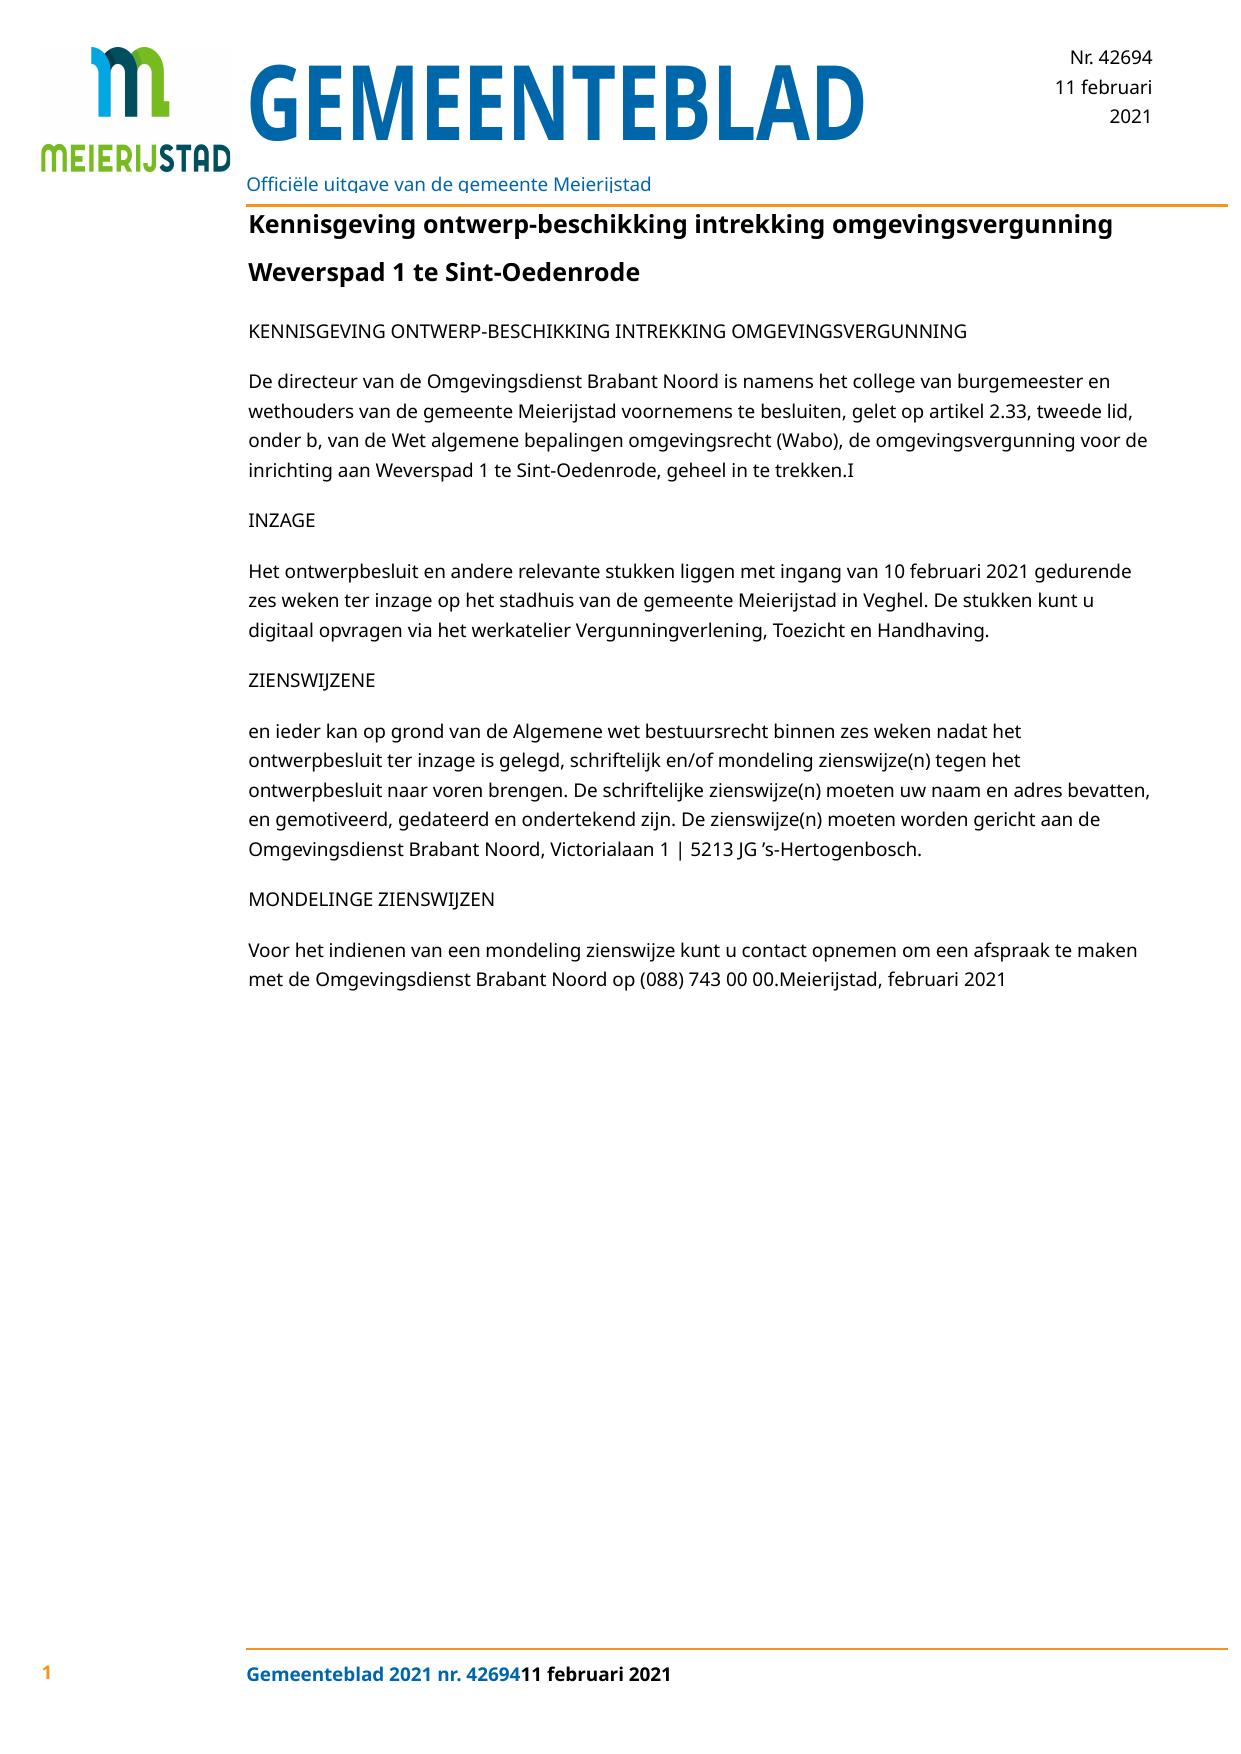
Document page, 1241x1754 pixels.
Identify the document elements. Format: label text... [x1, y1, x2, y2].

text Het ontwerpbesluit en andere relevante stukken liggen met ingang van 10 februari 2021 gedurende zes weken ter inzage op het stadhuis van de gemeente Meierijstad in Veghel. De stukken kunt u digitaal opvragen via het werkatelier Vergunningverlening, Toezicht en Handhaving. [248, 558, 1152, 643]
text ZIENSWIJZENE [248, 667, 1152, 693]
text en ieder kan op grond van de Algemene wet bestuursrecht binnen zes weken nadat het ontwerpbesluit ter inzage is gelegd, schriftelijk en/of mondeling zienswijze(n) tegen het ontwerpbesluit naar voren brengen. De schriftelijke zienswijze(n) moeten uw naam en adres bevatten, en gemotiveerd, gedateerd en ondertekend zijn. De zienswijze(n) moeten worden gericht aan de Omgevingsdienst Brabant Noord, Victorialaan 1 | 5213 JG ’s-Hertogenbosch. [248, 718, 1152, 862]
text KENNISGEVING ONTWERP-BESCHIKKING INTREKKING OMGEVINGSVERGUNNING [248, 318, 1152, 344]
text De directeur van de Omgevingsdienst Brabant Noord is namens het college van burgemeester en wethouders van de gemeente Meierijstad voornemens te besluiten, gelet op artikel 2.33, tweede lid, onder b, van de Wet algemene bepalingen omgevingsrecht (Wabo), de omgevingsvergunning voor de inrichting aan Weverspad 1 te Sint-Oedenrode, geheel in te trekken.I [248, 368, 1152, 483]
text Voor het indienen van een mondeling zienswijze kunt u contact opnemen om een afspraak te maken met de Omgevingsdienst Brabant Noord op (088) 743 00 00.Meierijstad, februari 2021 [248, 937, 1152, 992]
text Kennisgeving ontwerp-beschikking intrekking omgevingsvergunning Weverspad 1 te Sint-Oedenrode [248, 207, 1152, 288]
text MONDELINGE ZIENSWIJZEN [248, 887, 1152, 912]
text INZAGE [248, 507, 1152, 533]
picture [41, 47, 231, 172]
